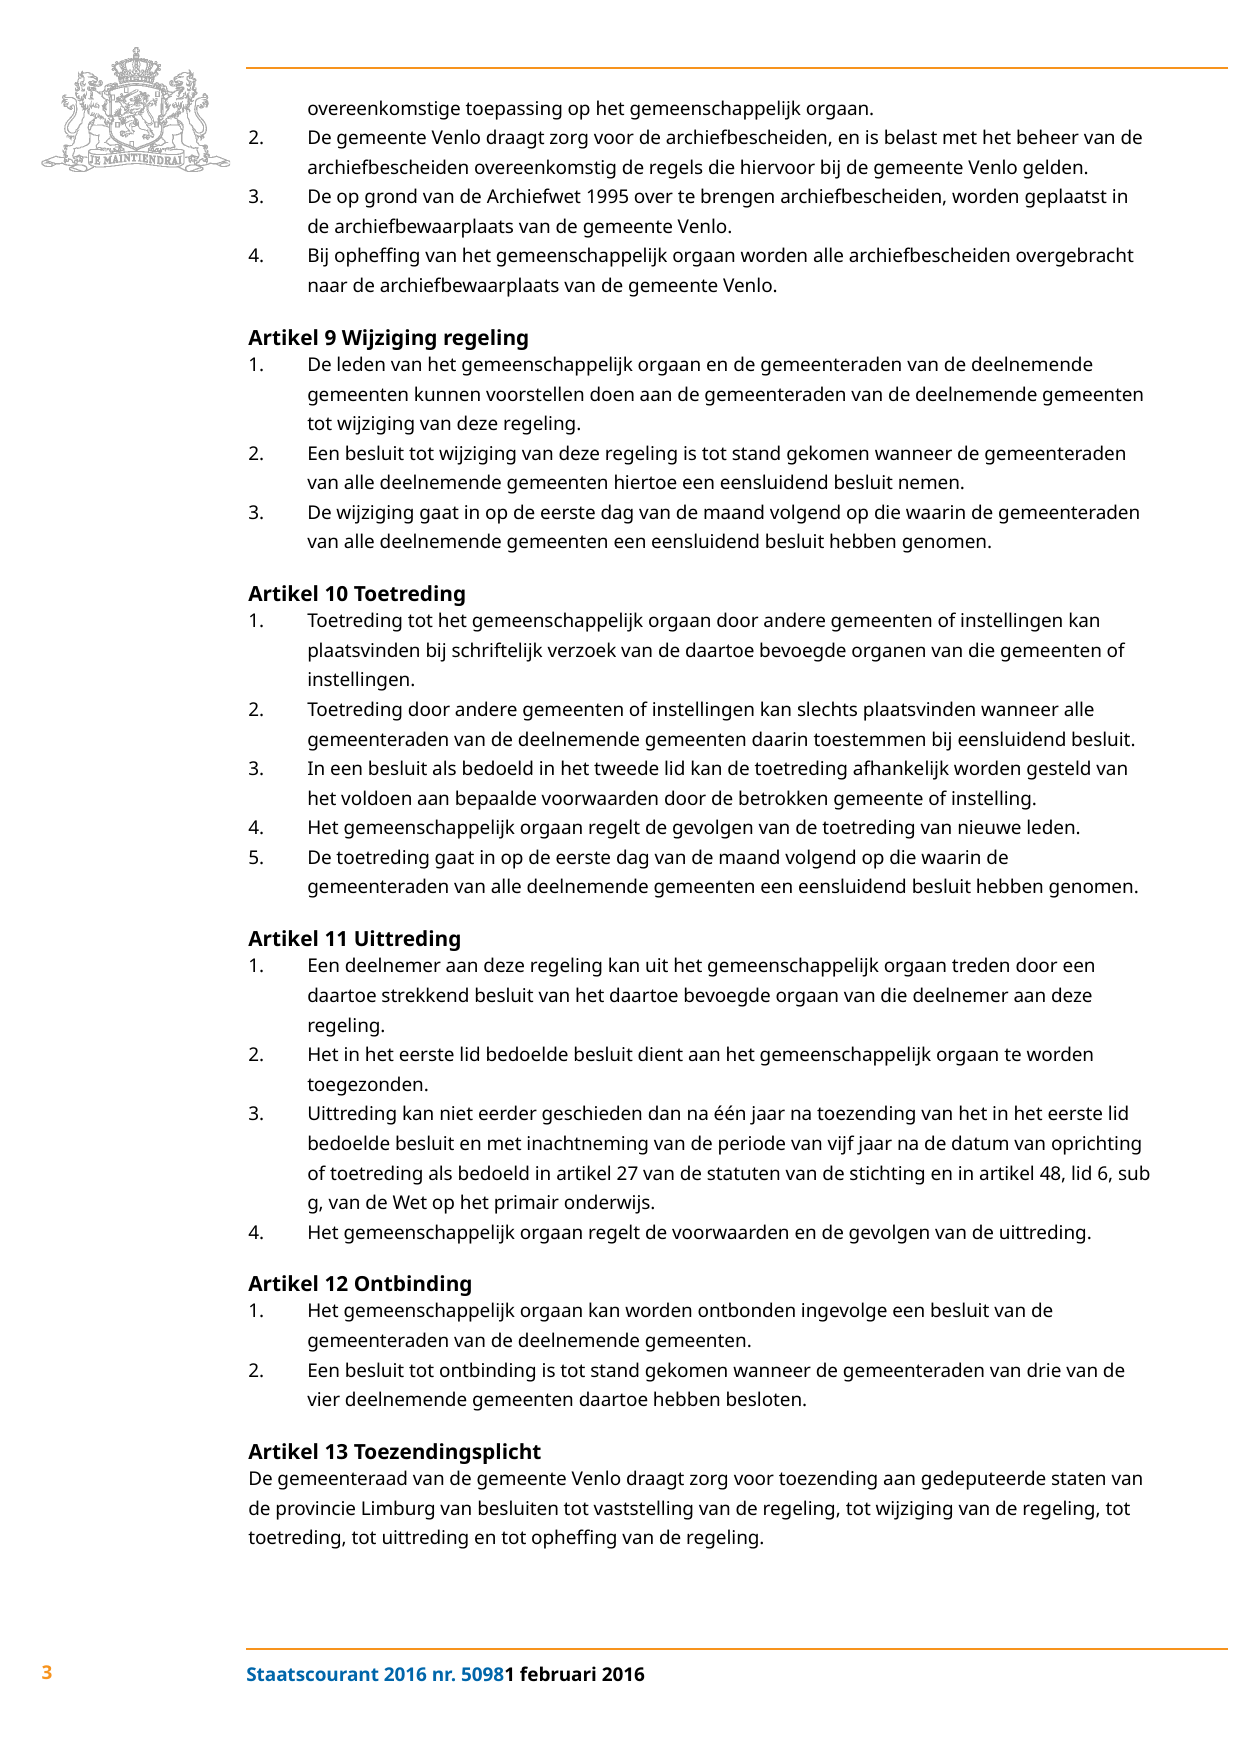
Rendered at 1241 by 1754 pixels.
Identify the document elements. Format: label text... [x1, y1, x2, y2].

list Toetreding tot het gemeenschappelijk orgaan door andere gemeenten of instellingen kan plaatsvinden bij schriftelijk verzoek van de daartoe bevoegde organen van die gemeenten of instellingen. [248, 607, 1152, 692]
list Het gemeenschappelijk orgaan regelt de voorwaarden en de gevolgen van de uittreding. [248, 1219, 1152, 1244]
list De leden van het gemeenschappelijk orgaan en de gemeenteraden van de deelnemende gemeenten kunnen voorstellen doen aan de gemeenteraden van de deelnemende gemeenten tot wijziging van deze regeling. [248, 351, 1152, 436]
list Uittreding kan niet eerder geschieden dan na één jaar na toezending van het in het eerste lid bedoelde besluit en met inachtneming van de periode van vijf jaar na de datum van oprichting of toetreding als bedoeld in artikel 27 van de statuten van de stichting en in artikel 48, lid 6, sub g, van de Wet op het primair onderwijs. [248, 1101, 1152, 1215]
list Bij opheffing van het gemeenschappelijk orgaan worden alle archiefbescheiden overgebracht naar de archiefbewaarplaats van de gemeente Venlo. [248, 243, 1152, 298]
text Artikel 10 Toetreding [248, 579, 1152, 607]
list De toetreding gaat in op de eerste dag van de maand volgend op die waarin de gemeenteraden van alle deelnemende gemeenten een eensluidend besluit hebben genomen. [248, 844, 1152, 899]
list Toetreding door andere gemeenten of instellingen kan slechts plaatsvinden wanneer alle gemeenteraden van de deelnemende gemeenten daarin toestemmen bij eensluidend besluit. [248, 696, 1152, 752]
picture [41, 47, 231, 172]
text Artikel 12 Ontbinding [248, 1269, 1152, 1298]
text Artikel 13 Toezendingsplicht [248, 1437, 1152, 1465]
list Een besluit tot wijziging van deze regeling is tot stand gekomen wanneer de gemeenteraden van alle deelnemende gemeenten hiertoe een eensluidend besluit nemen. [248, 440, 1152, 495]
list De gemeente Venlo draagt zorg voor de archiefbescheiden, en is belast met het beheer van de archiefbescheiden overeenkomstig de regels die hiervoor bij de gemeente Venlo gelden. [248, 124, 1152, 180]
list De op grond van de Archiefwet 1995 over te brengen archiefbescheiden, worden geplaatst in de archiefbewaarplaats van de gemeente Venlo. [248, 183, 1152, 239]
list Het gemeenschappelijk orgaan kan worden ontbonden ingevolge een besluit van de gemeenteraden van de deelnemende gemeenten. [248, 1298, 1152, 1353]
text De gemeenteraad van de gemeente Venlo draagt zorg voor toezending aan gedeputeerde staten van de provincie Limburg van besluiten tot vaststelling van de regeling, tot wijziging van de regeling, tot toetreding, tot uittreding en tot opheffing van de regeling. [248, 1465, 1152, 1550]
list Het in het eerste lid bedoelde besluit dient aan het gemeenschappelijk orgaan te worden toegezonden. [248, 1041, 1152, 1097]
text Artikel 9 Wijziging regeling [248, 323, 1152, 351]
list In een besluit als bedoeld in het tweede lid kan de toetreding afhankelijk worden gesteld van het voldoen aan bepaalde voorwaarden door de betrokken gemeente of instelling. [248, 755, 1152, 811]
list Een deelnemer aan deze regeling kan uit het gemeenschappelijk orgaan treden door een daartoe strekkend besluit van het daartoe bevoegde orgaan van die deelnemer aan deze regeling. [248, 953, 1152, 1037]
list overeenkomstige toepassing op het gemeenschappelijk orgaan. [248, 95, 1152, 121]
text Artikel 11 Uittreding [248, 924, 1152, 953]
list De wijziging gaat in op de eerste dag van de maand volgend op die waarin de gemeenteraden van alle deelnemende gemeenten een eensluidend besluit hebben genomen. [248, 499, 1152, 554]
list Het gemeenschappelijk orgaan regelt de gevolgen van de toetreding van nieuwe leden. [248, 814, 1152, 840]
list Een besluit tot ontbinding is tot stand gekomen wanneer de gemeenteraden van drie van de vier deelnemende gemeenten daartoe hebben besloten. [248, 1357, 1152, 1412]
